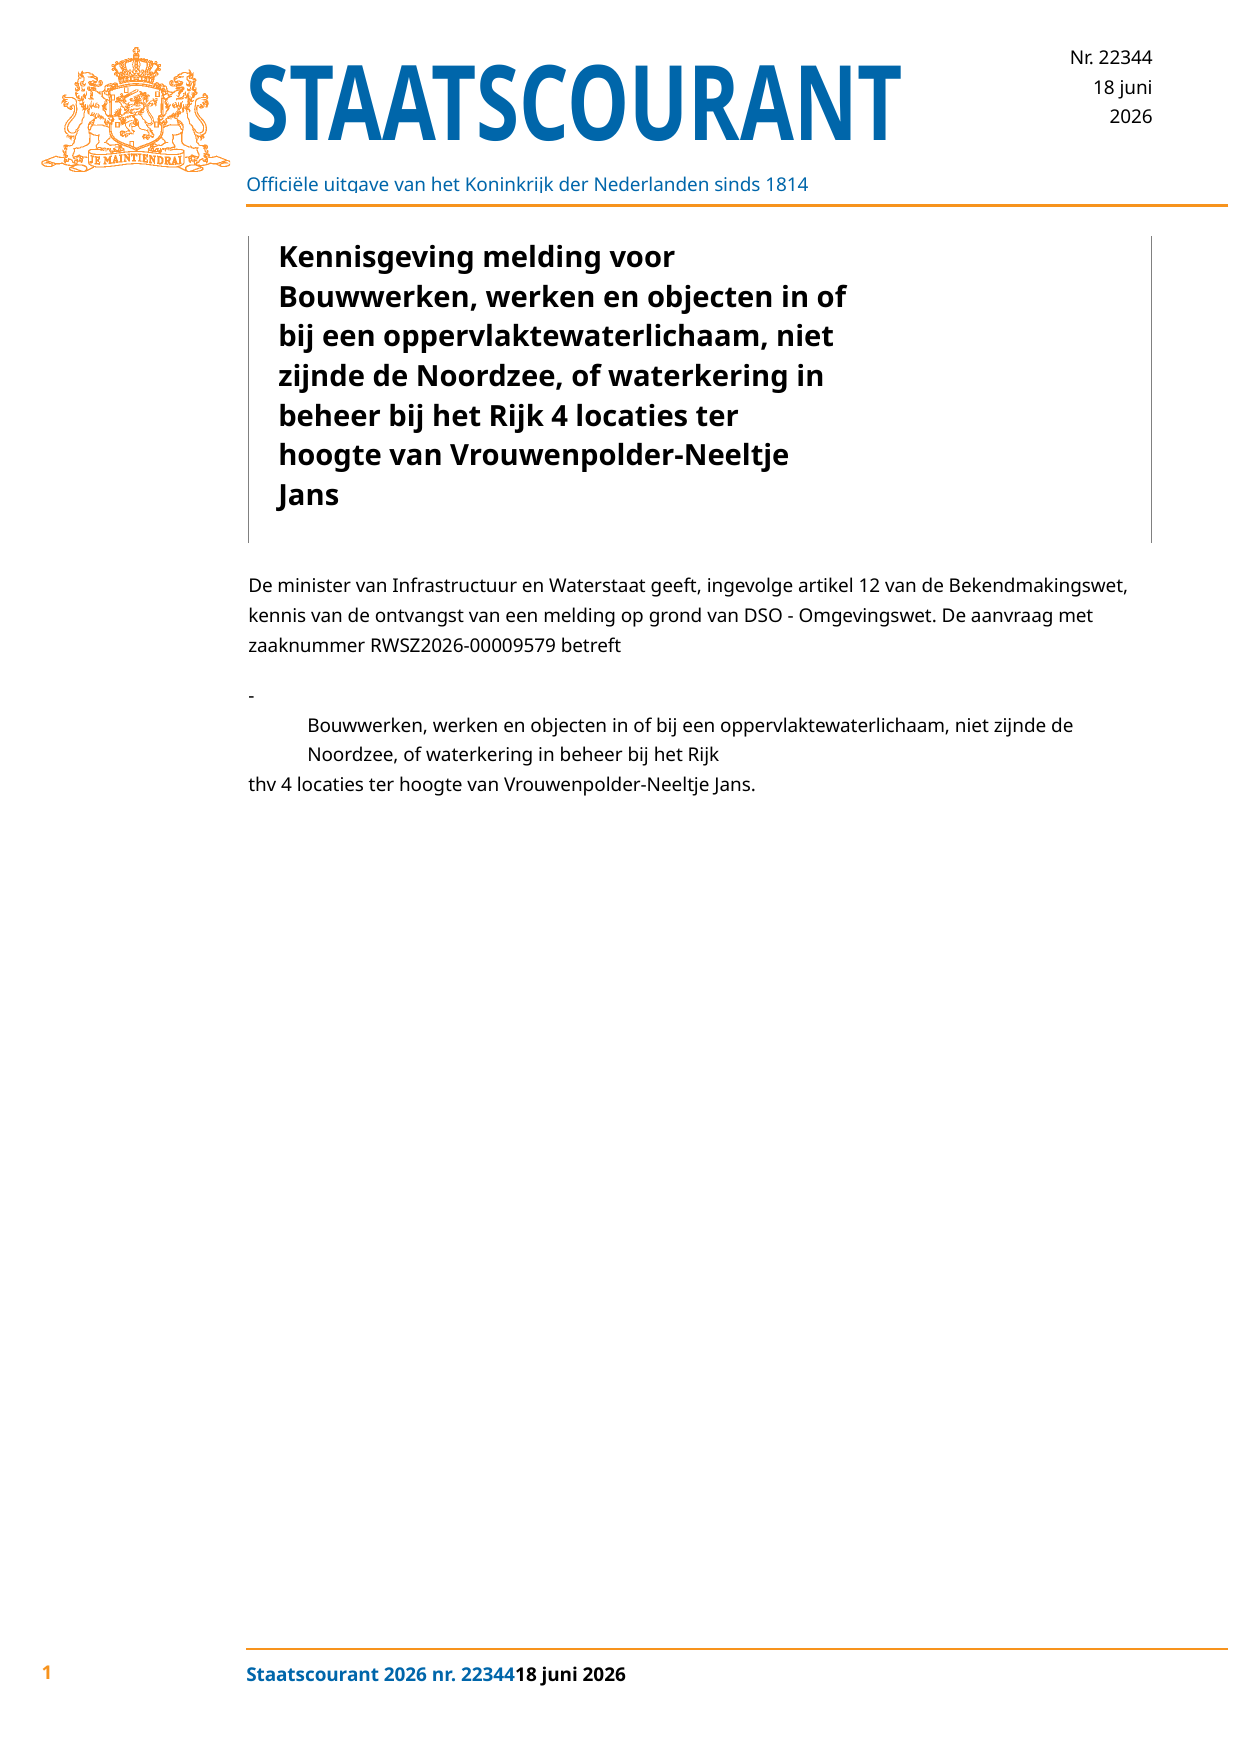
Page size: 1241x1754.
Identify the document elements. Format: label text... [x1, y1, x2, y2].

list Bouwwerken, werken en objecten in of bij een oppervlaktewaterlichaam, niet zijnde de Noordzee, of waterkering in beheer bij het Rijk [248, 712, 1152, 767]
text De minister van Infrastructuur en Waterstaat geeft, ingevolge artikel 12 van de Bekendmakingswet, kennis van de ontvangst van een melding op grond van DSO - Omgevingswet. De aanvraag met zaaknummer RWSZ2026-00009579 betreft [248, 573, 1152, 658]
picture [912, 236, 1090, 414]
table_header Kennisgeving melding voor Bouwwerken, werken en objecten in of bij een oppervlaktewaterlichaam, niet zijnde de Noordzee, of waterkering in beheer bij het Rijk 4 locaties ter hoogte van Vrouwenpolder-Neeltje Jans [249, 236, 850, 543]
text thv 4 locaties ter hoogte van Vrouwenpolder-Neeltje Jans. [248, 771, 1152, 797]
table_header [850, 236, 912, 413]
picture [41, 47, 231, 172]
table_header [850, 414, 1151, 543]
table_header [1090, 236, 1151, 413]
